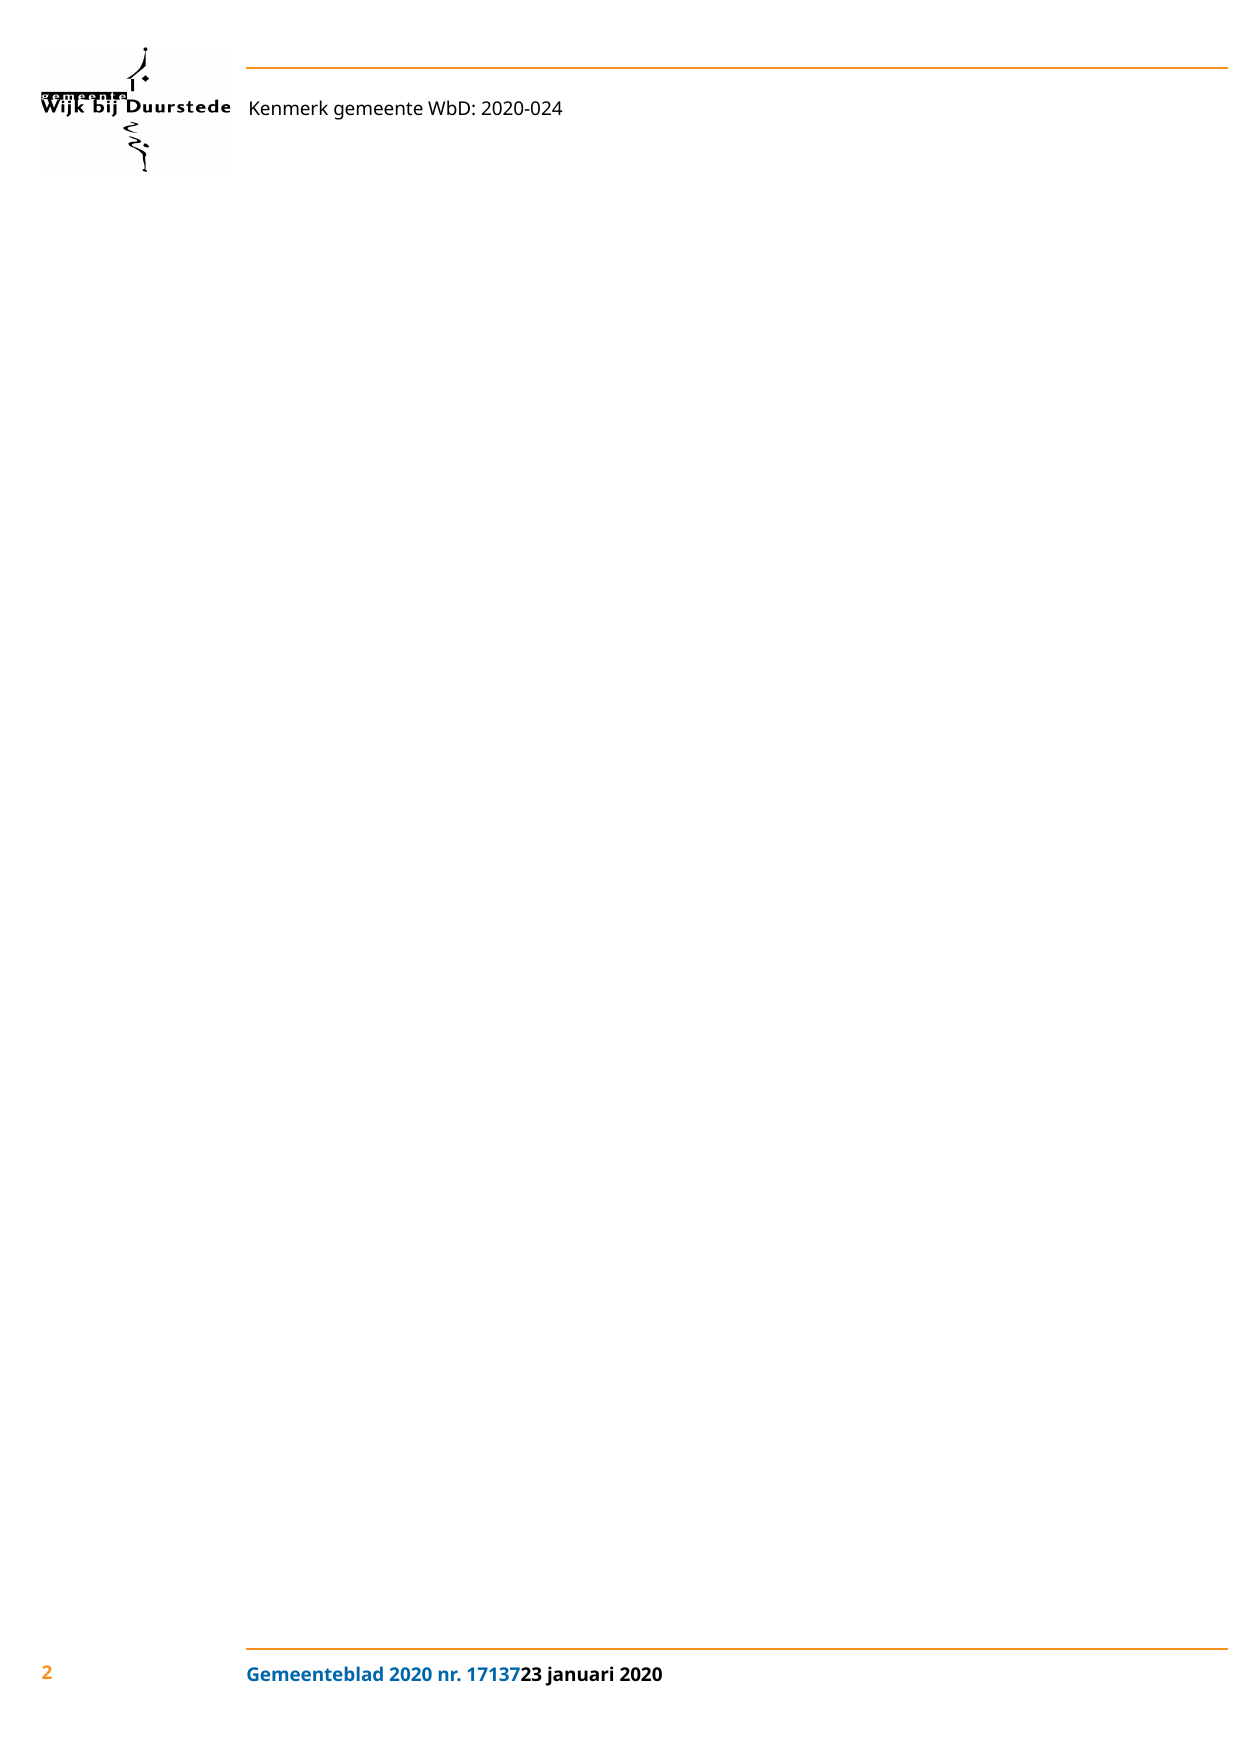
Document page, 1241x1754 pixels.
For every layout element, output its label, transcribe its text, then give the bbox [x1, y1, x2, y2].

picture [41, 47, 231, 172]
text Kenmerk gemeente WbD: 2020-024 [248, 95, 1152, 121]
